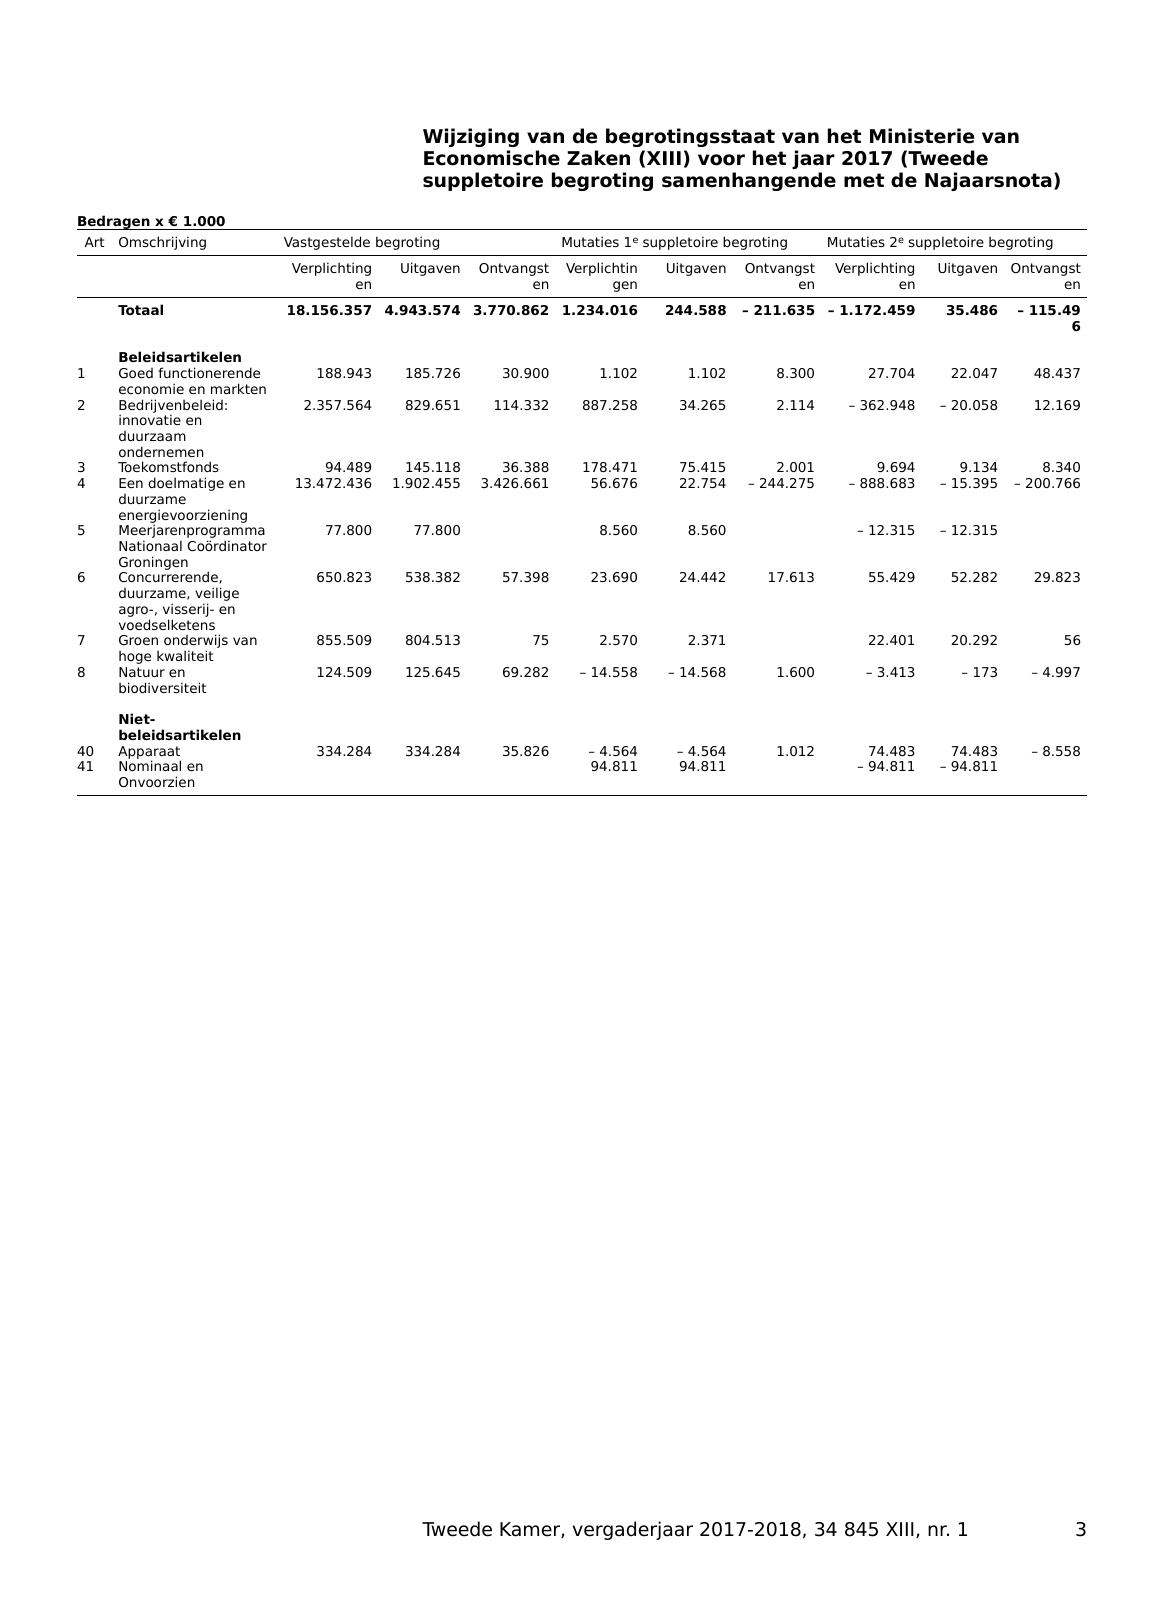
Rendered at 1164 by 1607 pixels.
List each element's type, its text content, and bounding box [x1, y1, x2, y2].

table_cell [278, 350, 378, 366]
table_cell Een doelmatige en duurzame energievoorziening [112, 476, 277, 523]
table_cell 12.169 [1004, 397, 1087, 460]
table_cell [466, 696, 555, 712]
table_cell [821, 334, 921, 350]
table_cell 8.560 [644, 523, 732, 570]
table_cell [112, 334, 277, 350]
table_cell [77, 712, 112, 743]
table_cell [821, 696, 921, 712]
table_cell 185.726 [378, 366, 466, 397]
table_cell – 4.564 [555, 743, 644, 759]
table_cell 538.382 [378, 570, 466, 633]
table_cell 77.800 [278, 523, 378, 570]
table_cell [821, 350, 921, 366]
table_cell 35.826 [466, 743, 555, 759]
table_cell [466, 350, 555, 366]
table_cell [644, 334, 732, 350]
table_cell [378, 334, 466, 350]
table_cell Meerjarenprogramma Nationaal Coördinator Groningen [112, 523, 277, 570]
table_cell [278, 334, 378, 350]
table_cell [921, 334, 1004, 350]
table_cell Omschrijving [112, 230, 277, 255]
table_cell Uitgaven [644, 256, 732, 297]
table_cell 7 [77, 633, 112, 665]
table_cell [278, 696, 378, 712]
table_cell Vastgestelde begroting [278, 230, 555, 255]
table_cell 887.258 [555, 397, 644, 460]
table_cell Toekomstfonds [112, 460, 277, 476]
table_cell 94.489 [278, 460, 378, 476]
table_cell 94.811 [644, 759, 732, 795]
table_cell Verplichtingen [278, 256, 378, 297]
table_cell 114.332 [466, 397, 555, 460]
table_cell Concurrerende, duurzame, veilige agro-, visserij- en voedselketens [112, 570, 277, 633]
table_cell – 20.058 [921, 397, 1004, 460]
table_cell 74.483 [821, 743, 921, 759]
table_cell 41 [77, 759, 112, 795]
table_cell 94.811 [555, 759, 644, 795]
table_cell Verplichtingen [821, 256, 921, 297]
table_cell 2.357.564 [278, 397, 378, 460]
table_cell [466, 712, 555, 743]
table_cell – 4.564 [644, 743, 732, 759]
table_cell – 94.811 [921, 759, 1004, 795]
table_cell Uitgaven [378, 256, 466, 297]
table_cell 75.415 [644, 460, 732, 476]
table_cell [732, 633, 821, 665]
table_cell [644, 350, 732, 366]
table_cell 22.754 [644, 476, 732, 523]
table_cell 8.300 [732, 366, 821, 397]
table_cell – 1.172.459 [821, 298, 921, 334]
table_cell 36.388 [466, 460, 555, 476]
table_cell Verplichtingen [555, 256, 644, 297]
table_cell – 14.558 [555, 665, 644, 696]
table_cell [921, 696, 1004, 712]
table_cell 34.265 [644, 397, 732, 460]
table_cell 23.690 [555, 570, 644, 633]
table_cell [644, 696, 732, 712]
table_cell 1.902.455 [378, 476, 466, 523]
table_cell [378, 696, 466, 712]
table_cell 6 [77, 570, 112, 633]
table_header Bedragen x € 1.000 [77, 214, 1087, 229]
table_cell [1004, 350, 1087, 366]
table_cell 188.943 [278, 366, 378, 397]
table_cell – 888.683 [821, 476, 921, 523]
table_cell [1004, 759, 1087, 795]
table_cell 2.570 [555, 633, 644, 665]
table_cell 804.513 [378, 633, 466, 665]
table_cell Ontvangsten [732, 256, 821, 297]
table_cell – 362.948 [821, 397, 921, 460]
table_cell [466, 523, 555, 570]
table_cell 1.012 [732, 743, 821, 759]
table_cell [732, 334, 821, 350]
table_cell 20.292 [921, 633, 1004, 665]
table_cell Niet-beleidsartikelen [112, 712, 277, 743]
table_cell Ontvangsten [466, 256, 555, 297]
table_cell 178.471 [555, 460, 644, 476]
table_cell [555, 350, 644, 366]
table_cell 4 [77, 476, 112, 523]
table_cell 650.823 [278, 570, 378, 633]
table_cell 55.429 [821, 570, 921, 633]
table_cell 2.114 [732, 397, 821, 460]
table_cell 57.398 [466, 570, 555, 633]
table_cell 5 [77, 523, 112, 570]
table_cell 35.486 [921, 298, 1004, 334]
table_cell 145.118 [378, 460, 466, 476]
table_cell 29.823 [1004, 570, 1087, 633]
table_cell – 244.275 [732, 476, 821, 523]
table_cell 3.426.661 [466, 476, 555, 523]
table_cell 4.943.574 [378, 298, 466, 334]
table_cell [732, 712, 821, 743]
table_cell [378, 759, 466, 795]
table_cell 125.645 [378, 665, 466, 696]
table_cell [77, 298, 112, 334]
table_cell – 14.568 [644, 665, 732, 696]
table_cell 829.651 [378, 397, 466, 460]
table_cell 8 [77, 665, 112, 696]
table_cell 52.282 [921, 570, 1004, 633]
table_cell Mutaties 1e suppletoire begroting [555, 230, 821, 255]
table_cell 40 [77, 743, 112, 759]
table_cell [732, 350, 821, 366]
table_cell 56 [1004, 633, 1087, 665]
table_cell 1.234.016 [555, 298, 644, 334]
table_cell 8.560 [555, 523, 644, 570]
table_cell [1004, 696, 1087, 712]
table_cell 1 [77, 366, 112, 397]
table_cell 18.156.357 [278, 298, 378, 334]
table_cell 1.102 [555, 366, 644, 397]
table_cell 22.047 [921, 366, 1004, 397]
table_cell 48.437 [1004, 366, 1087, 397]
table_cell 30.900 [466, 366, 555, 397]
table_cell 124.509 [278, 665, 378, 696]
table_cell 13.472.436 [278, 476, 378, 523]
table_cell [732, 696, 821, 712]
table_cell Bedrijvenbeleid: innovatie en duurzaam ondernemen [112, 397, 277, 460]
table_cell 1.102 [644, 366, 732, 397]
table_cell Groen onderwijs van hoge kwaliteit [112, 633, 277, 665]
table_cell 8.340 [1004, 460, 1087, 476]
table_cell 2 [77, 397, 112, 460]
table_cell [278, 712, 378, 743]
table_cell 77.800 [378, 523, 466, 570]
table_cell – 4.997 [1004, 665, 1087, 696]
table_cell Uitgaven [921, 256, 1004, 297]
table_cell [644, 712, 732, 743]
table_cell [77, 350, 112, 366]
table_cell [112, 696, 277, 712]
table_cell Nominaal en Onvoorzien [112, 759, 277, 795]
table_cell [732, 523, 821, 570]
table_cell 24.442 [644, 570, 732, 633]
table_cell 3 [77, 460, 112, 476]
table_cell [378, 712, 466, 743]
table_cell [732, 759, 821, 795]
table_cell 17.613 [732, 570, 821, 633]
table_cell 9.694 [821, 460, 921, 476]
table_cell [112, 256, 277, 297]
table_cell [378, 350, 466, 366]
table_cell [555, 712, 644, 743]
table_cell [1004, 334, 1087, 350]
table_cell – 3.413 [821, 665, 921, 696]
table_cell [821, 712, 921, 743]
table_cell [921, 350, 1004, 366]
text Wijziging van de begrotingsstaat van het Ministerie van Economische Zaken (XIII) voor het jaar 2017 (Tweede suppletoire begroting samenhangende met de Najaarsnota) [422, 126, 1087, 192]
table_cell Apparaat [112, 743, 277, 759]
table_cell Art [77, 230, 112, 255]
table_cell 22.401 [821, 633, 921, 665]
table_cell Totaal [112, 298, 277, 334]
table_cell – 15.395 [921, 476, 1004, 523]
table_cell 56.676 [555, 476, 644, 523]
table_cell [466, 334, 555, 350]
table_cell – 115.496 [1004, 298, 1087, 334]
table_cell 334.284 [378, 743, 466, 759]
table_cell 75 [466, 633, 555, 665]
table_cell 2.371 [644, 633, 732, 665]
table_cell – 94.811 [821, 759, 921, 795]
table_cell [466, 759, 555, 795]
table_cell – 173 [921, 665, 1004, 696]
table_cell [278, 759, 378, 795]
table_cell – 8.558 [1004, 743, 1087, 759]
table_cell [1004, 712, 1087, 743]
table_cell 3.770.862 [466, 298, 555, 334]
table_cell 1.600 [732, 665, 821, 696]
table_cell 244.588 [644, 298, 732, 334]
table_cell [77, 256, 112, 297]
table_cell – 12.315 [821, 523, 921, 570]
table_cell [555, 696, 644, 712]
table_cell [555, 334, 644, 350]
table_cell 69.282 [466, 665, 555, 696]
table_cell [77, 696, 112, 712]
table_cell – 211.635 [732, 298, 821, 334]
table_cell 334.284 [278, 743, 378, 759]
table_cell 74.483 [921, 743, 1004, 759]
table_cell – 200.766 [1004, 476, 1087, 523]
table_cell [77, 334, 112, 350]
table_cell 27.704 [821, 366, 921, 397]
table_cell 2.001 [732, 460, 821, 476]
table_cell 9.134 [921, 460, 1004, 476]
table_cell [1004, 523, 1087, 570]
table_cell Natuur en biodiversiteit [112, 665, 277, 696]
table_cell Mutaties 2e suppletoire begroting [821, 230, 1087, 255]
table_cell – 12.315 [921, 523, 1004, 570]
table_cell Ontvangsten [1004, 256, 1087, 297]
table_cell Beleidsartikelen [112, 350, 277, 366]
table_cell [921, 712, 1004, 743]
table_cell Goed functionerende economie en markten [112, 366, 277, 397]
table_cell 855.509 [278, 633, 378, 665]
